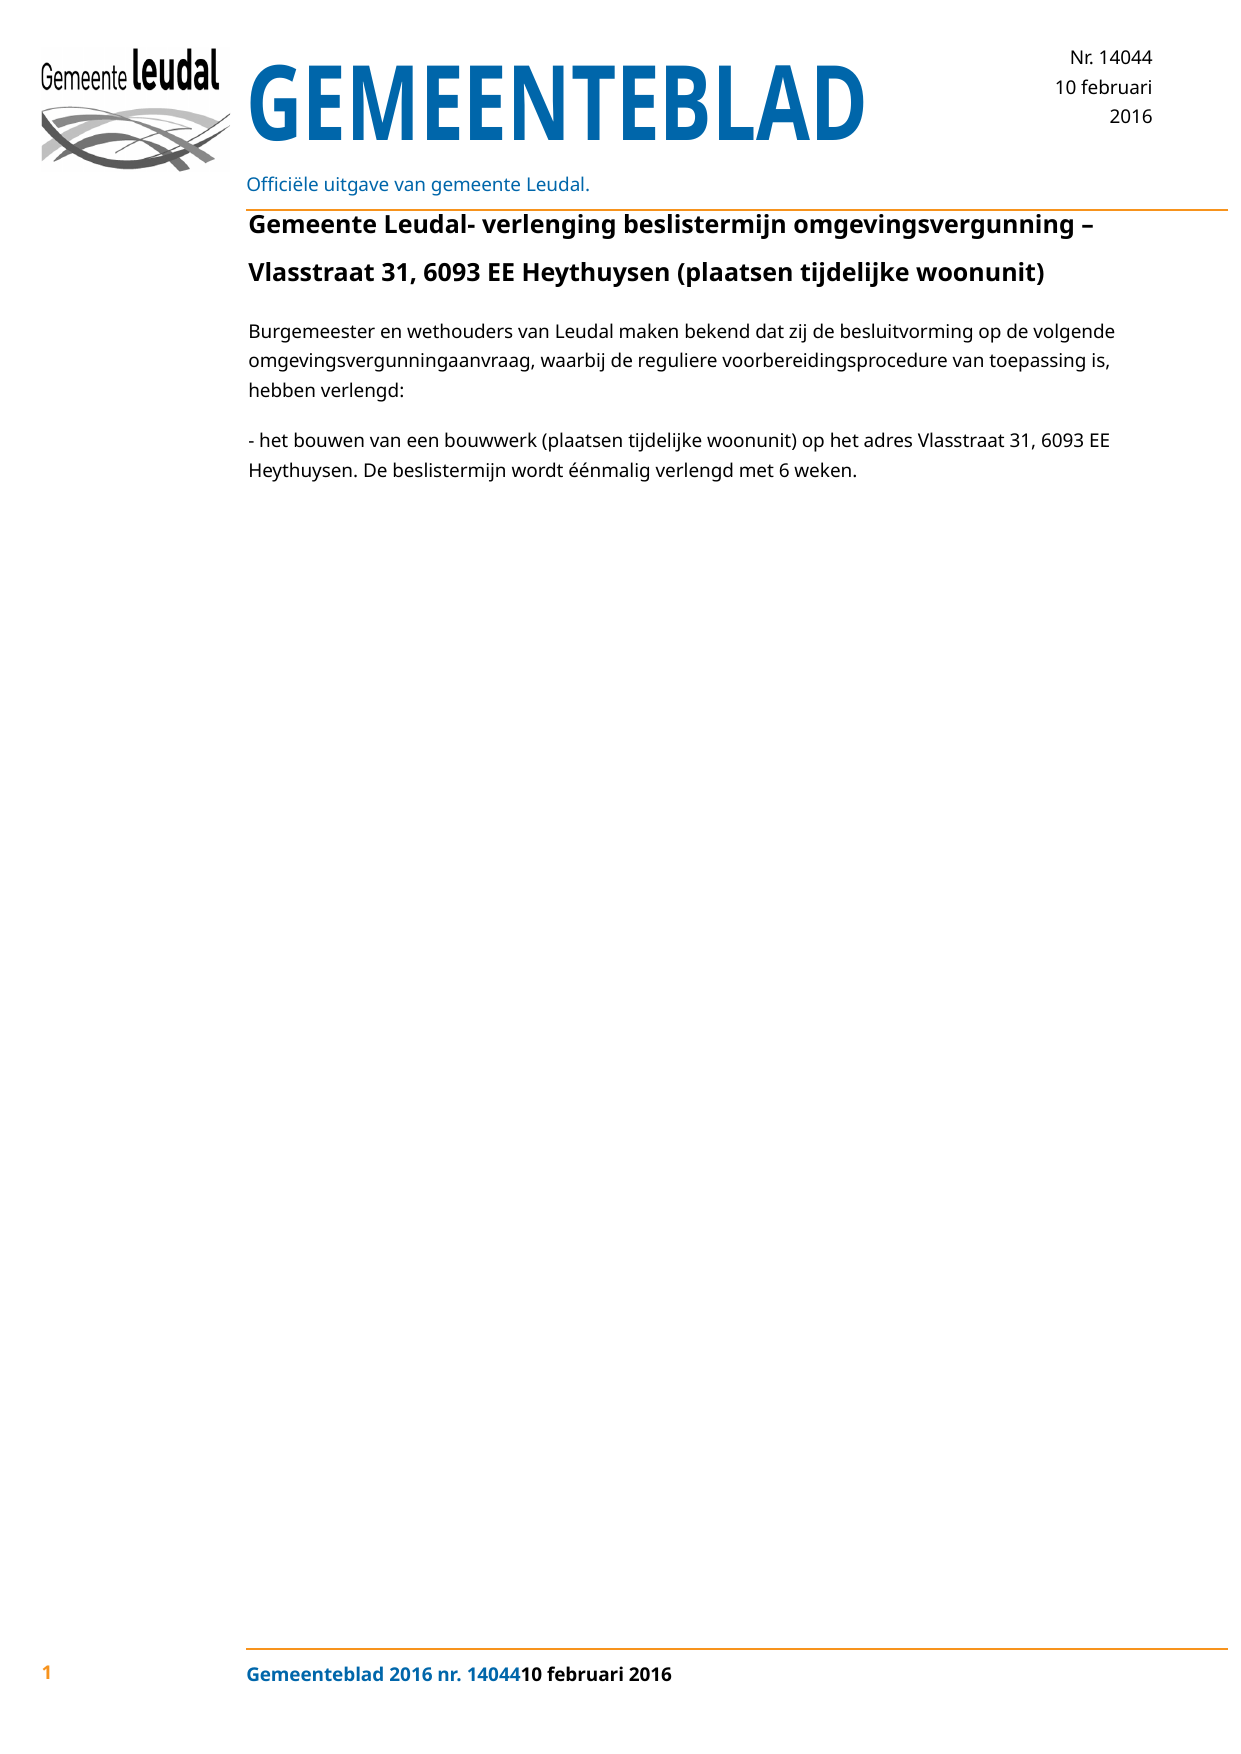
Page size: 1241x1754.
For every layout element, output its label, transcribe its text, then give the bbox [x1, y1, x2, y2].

text - het bouwen van een bouwwerk (plaatsen tijdelijke woonunit) op het adres Vlasstraat 31, 6093 EE Heythuysen. De beslistermijn wordt éénmalig verlengd met 6 weken. [248, 427, 1152, 483]
text Burgemeester en wethouders van Leudal maken bekend dat zij de besluitvorming op de volgende omgevingsvergunningaanvraag, waarbij de reguliere voorbereidingsprocedure van toepassing is, hebben verlengd: [248, 318, 1152, 403]
picture [41, 47, 231, 172]
text Gemeente Leudal- verlenging beslistermijn omgevingsvergunning – Vlasstraat 31, 6093 EE Heythuysen (plaatsen tijdelijke woonunit) [248, 211, 1152, 288]
